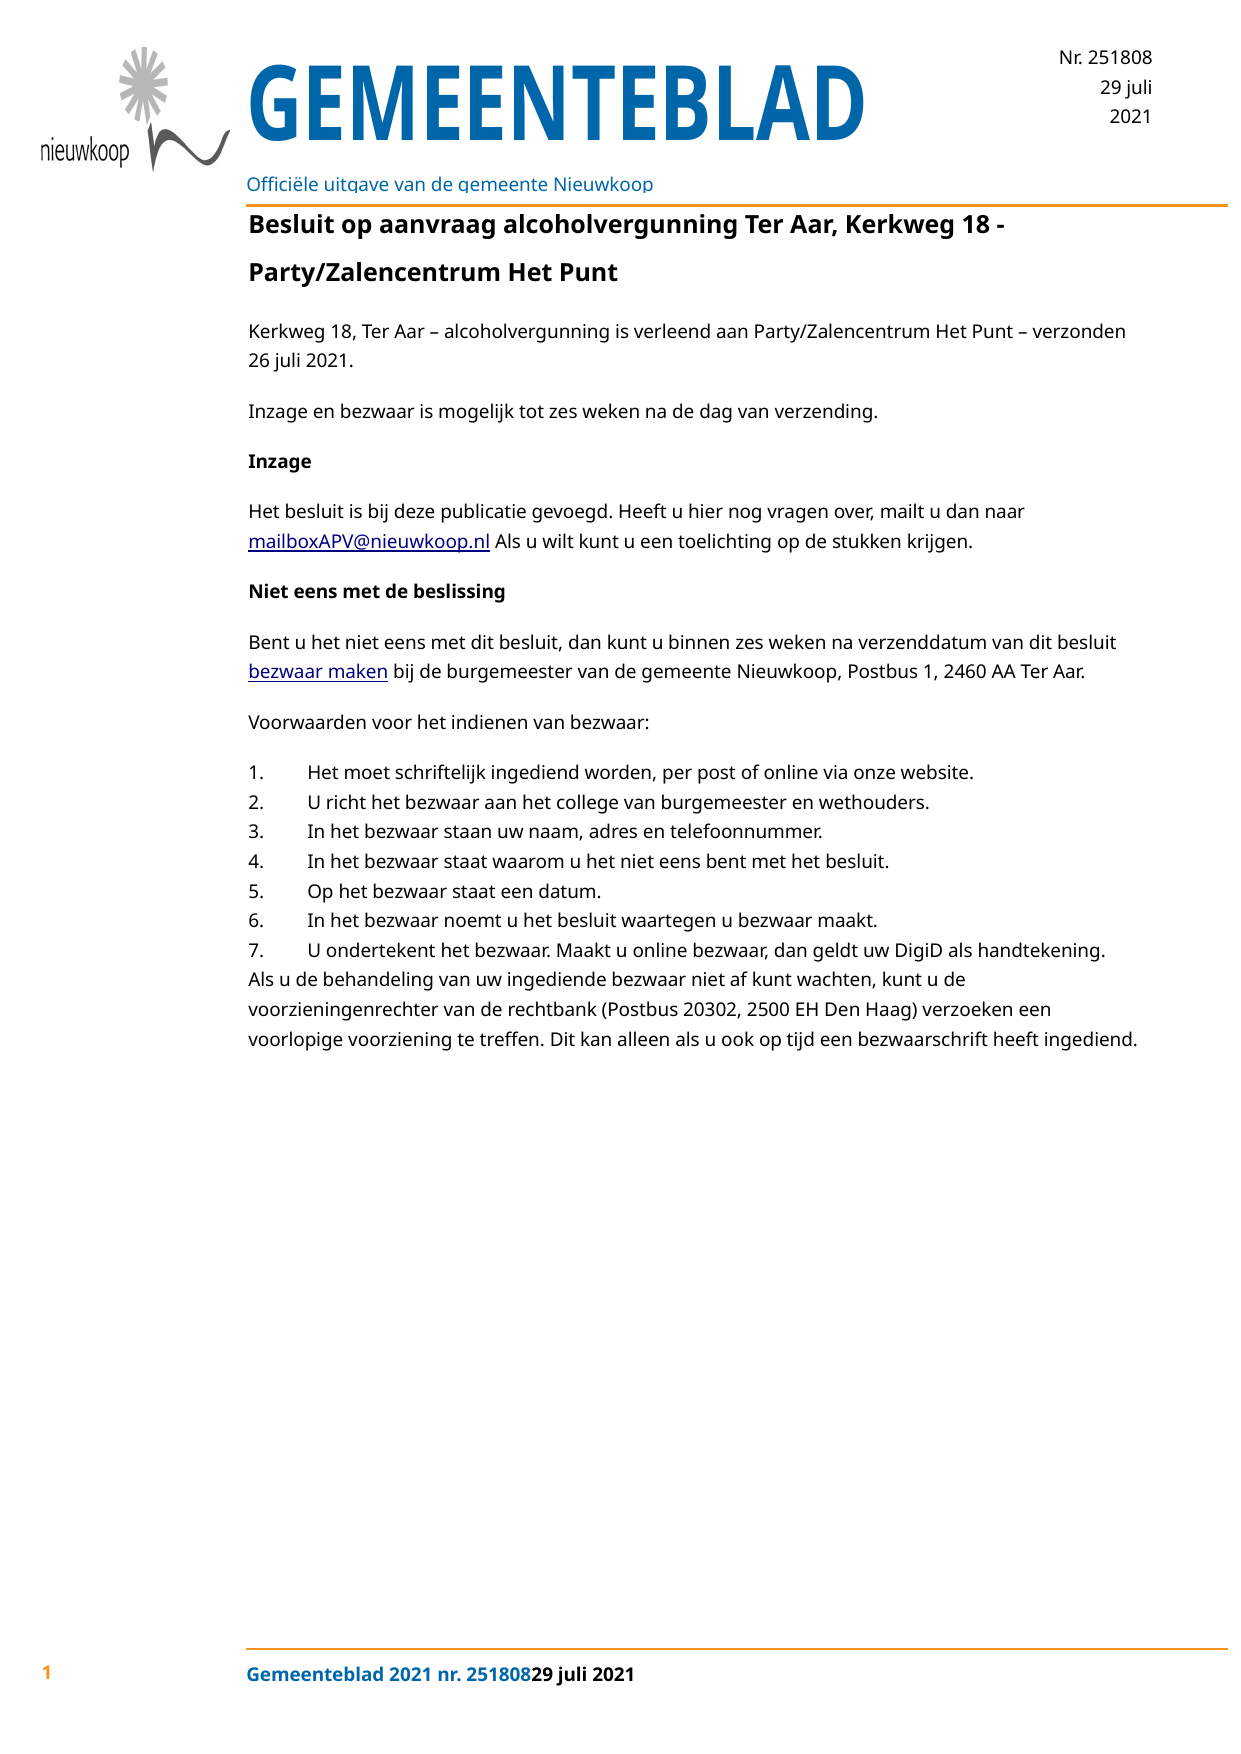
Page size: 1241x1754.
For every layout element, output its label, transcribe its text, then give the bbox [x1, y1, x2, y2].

list In het bezwaar staan uw naam, adres en telefoonnummer. [248, 819, 1152, 844]
text Het besluit is bij deze publicatie gevoegd. Heeft u hier nog vragen over, mailt u dan naar mailboxAPV@nieuwkoop.nl Als u wilt kunt u een toelichting op de stukken krijgen. [248, 499, 1152, 554]
list In het bezwaar noemt u het besluit waartegen u bezwaar maakt. [248, 907, 1152, 933]
text Inzage [248, 448, 1152, 474]
text Inzage en bezwaar is mogelijk tot zes weken na de dag van verzending. [248, 398, 1152, 424]
text Als u de behandeling van uw ingediende bezwaar niet af kunt wachten, kunt u de voorzieningenrechter van de rechtbank (Postbus 20302, 2500 EH Den Haag) verzoeken een voorlopige voorziening te treffen. Dit kan alleen als u ook op tijd een bezwaarschrift heeft ingediend. [248, 967, 1152, 1052]
text Voorwaarden voor het indienen van bezwaar: [248, 709, 1152, 735]
text Besluit op aanvraag alcoholvergunning Ter Aar, Kerkweg 18 - Party/Zalencentrum Het Punt [248, 207, 1152, 288]
list U richt het bezwaar aan het college van burgemeester en wethouders. [248, 789, 1152, 815]
list U ondertekent het bezwaar. Maakt u online bezwaar, dan geldt uw DigiD als handtekening. [248, 937, 1152, 963]
text Kerkweg 18, Ter Aar – alcoholvergunning is verleend aan Party/Zalencentrum Het Punt – verzonden 26 juli 2021. [248, 318, 1152, 373]
list In het bezwaar staat waarom u het niet eens bent met het besluit. [248, 848, 1152, 874]
list Het moet schriftelijk ingediend worden, per post of online via onze website. [248, 759, 1152, 785]
text Niet eens met de beslissing [248, 579, 1152, 604]
list Op het bezwaar staat een datum. [248, 878, 1152, 904]
text Bent u het niet eens met dit besluit, dan kunt u binnen zes weken na verzenddatum van dit besluit bezwaar maken bij de burgemeester van de gemeente Nieuwkoop, Postbus 1, 2460 AA Ter Aar. [248, 629, 1152, 684]
picture [41, 47, 231, 172]
